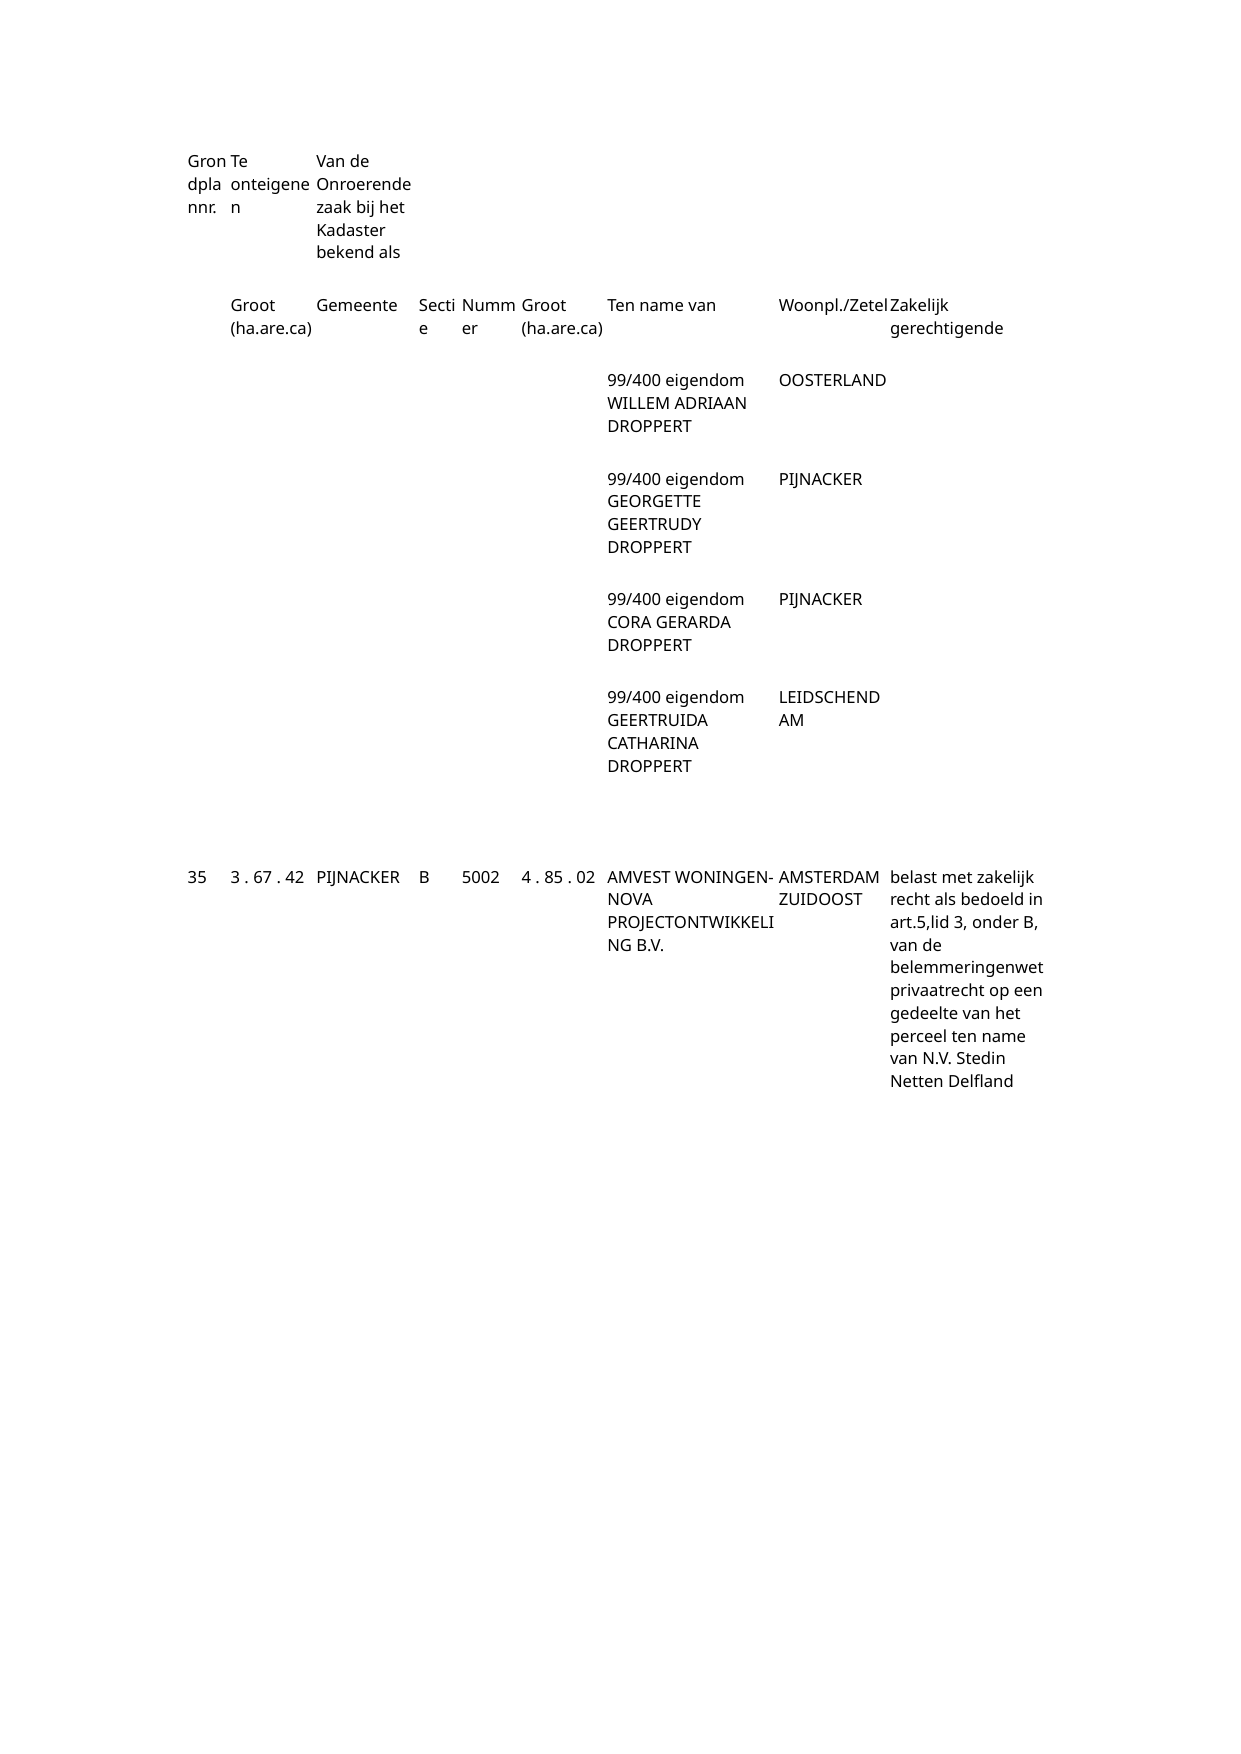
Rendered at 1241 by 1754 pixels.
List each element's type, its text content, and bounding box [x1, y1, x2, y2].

table_cell Woonpl./Zetel [779, 294, 890, 369]
table_cell AMSTERDAM ZUIDOOST [779, 865, 890, 1122]
table_cell [316, 807, 419, 865]
table_cell Groot (ha.are.ca) [230, 294, 316, 369]
table_header [521, 150, 607, 293]
table_header [779, 150, 890, 293]
table_header Grondplannr. [188, 150, 230, 369]
table_cell [779, 807, 890, 865]
table_cell [462, 588, 521, 686]
table_cell belast met zakelijk recht als bedoeld in art.5,lid 3, onder B, van de belemmeringenwet privaatrecht op een gedeelte van het perceel ten name van N.V. Stedin Netten Delfland [890, 865, 1053, 1122]
table_cell [419, 807, 462, 865]
table_cell [521, 1123, 607, 1181]
table_cell [521, 467, 607, 588]
table_header [607, 150, 778, 293]
table_cell [462, 1123, 521, 1181]
table_cell Groot (ha.are.ca) [521, 294, 607, 369]
table_cell 99/400 eigendom CORA GERARDA DROPPERT [607, 588, 778, 686]
table_cell 99/400 eigendom GEERTRUIDA CATHARINA DROPPERT [607, 686, 778, 807]
table_cell [521, 588, 607, 686]
table_cell PIJNACKER [779, 467, 890, 588]
table_header Te onteigenen [230, 150, 316, 293]
table_cell [316, 1123, 419, 1181]
table_cell Sectie [419, 294, 462, 369]
table_cell [230, 686, 316, 807]
table_cell [462, 467, 521, 588]
table_cell [419, 686, 462, 807]
table_cell [188, 588, 230, 686]
table_cell [188, 807, 230, 865]
table_cell [230, 1123, 316, 1181]
table_cell [607, 1123, 778, 1181]
table_cell B [419, 865, 462, 1122]
table_cell [890, 467, 1053, 588]
table_cell [462, 686, 521, 807]
table_cell [230, 588, 316, 686]
table_cell [462, 807, 521, 865]
table_cell [188, 686, 230, 807]
table_cell 3 . 67 . 42 [230, 865, 316, 1122]
table_cell [890, 807, 1053, 865]
table_cell [230, 467, 316, 588]
table_cell [890, 686, 1053, 807]
table_cell [890, 369, 1053, 467]
table_cell Zakelijk gerechtigende [890, 294, 1053, 369]
table_cell [316, 588, 419, 686]
table_cell 99/400 eigendom GEORGETTE GEERTRUDY DROPPERT [607, 467, 778, 588]
table_cell [521, 369, 607, 467]
table_cell [230, 807, 316, 865]
table_cell 4 . 85 . 02 [521, 865, 607, 1122]
table_cell [419, 588, 462, 686]
table_cell [779, 1123, 890, 1181]
table_cell [419, 1123, 462, 1181]
table_cell [188, 467, 230, 588]
table_header [419, 150, 462, 293]
table_cell 35 [188, 865, 230, 1122]
table_cell [316, 467, 419, 588]
table_cell [188, 1123, 230, 1181]
table_cell PIJNACKER [316, 865, 419, 1122]
table_cell [419, 467, 462, 588]
table_cell Nummer [462, 294, 521, 369]
table_cell AMVEST WONINGEN-NOVA PROJECTONTWIKKELING B.V. [607, 865, 778, 1122]
table_cell [316, 369, 419, 467]
table_cell LEIDSCHENDAM [779, 686, 890, 807]
table_header Van de Onroerende zaak bij het Kadaster bekend als [316, 150, 419, 293]
table_cell 99/400 eigendom WILLEM ADRIAAN DROPPERT [607, 369, 778, 467]
table_cell OOSTERLAND [779, 369, 890, 467]
table_cell [316, 686, 419, 807]
table_cell [521, 807, 607, 865]
table_cell [890, 1123, 1053, 1181]
table_cell [188, 369, 230, 467]
table_header [890, 150, 1053, 293]
table_cell [462, 369, 521, 467]
table_cell [521, 686, 607, 807]
table_cell PIJNACKER [779, 588, 890, 686]
table_cell [607, 807, 778, 865]
table_cell [230, 369, 316, 467]
table_header [462, 150, 521, 293]
table_cell Ten name van [607, 294, 778, 369]
table_cell Gemeente [316, 294, 419, 369]
table_cell [419, 369, 462, 467]
table_cell 5002 [462, 865, 521, 1122]
table_cell [890, 588, 1053, 686]
